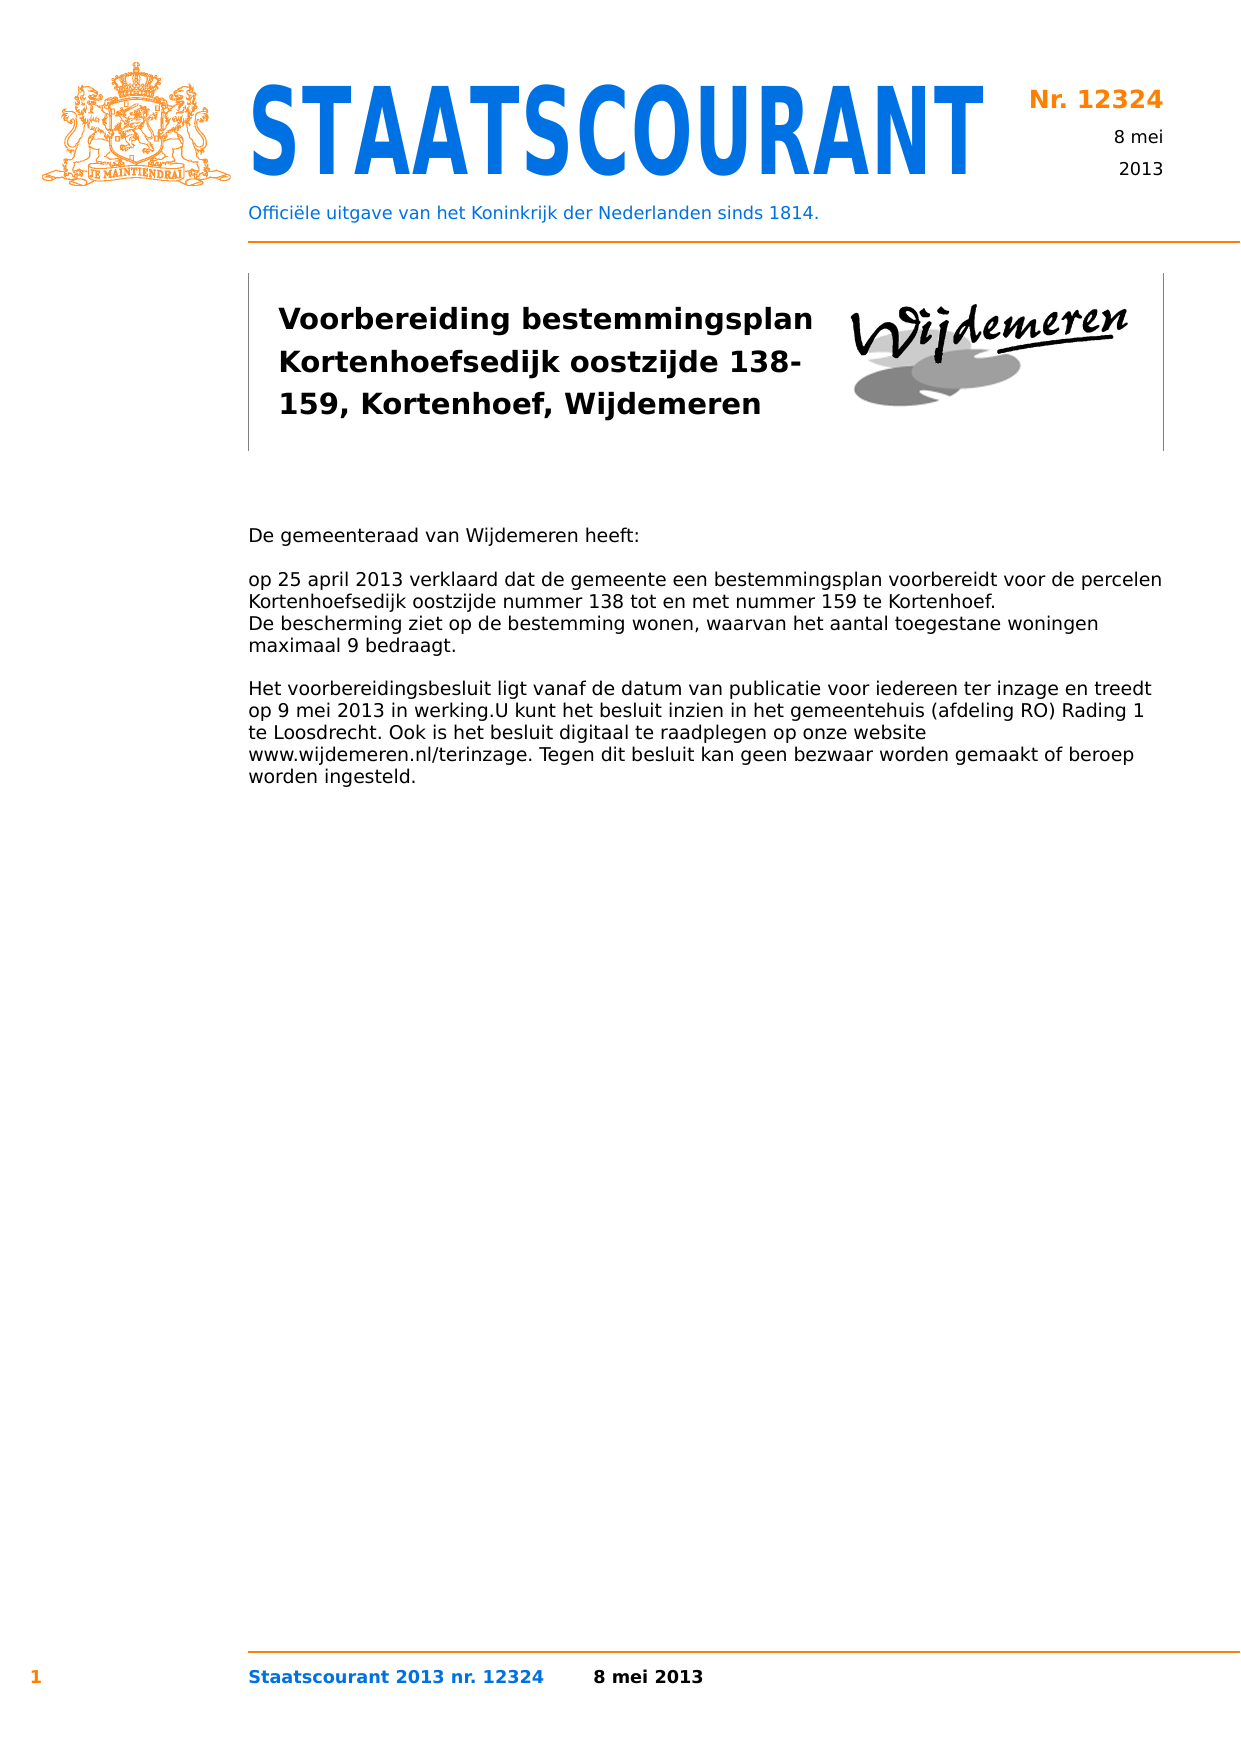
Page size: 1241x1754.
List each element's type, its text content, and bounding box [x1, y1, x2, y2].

table_header STAATSCOURANT [248, 62, 998, 203]
text Het voorbereidingsbesluit ligt vanaf de datum van publicatie voor iedereen ter inzage en treedt op 9 mei 2013 in werking.U kunt het besluit inzien in het gemeentehuis (afdeling RO) Rading 1 te Loosdrecht. Ook is het besluit digitaal te raadplegen op onze website www.wijdemeren.nl/terinzage. Tegen dit besluit kan geen bezwaar worden gemaakt of beroep worden ingesteld. [248, 678, 1163, 788]
table_header Nr. 12324 [998, 62, 1240, 121]
table_cell Officiële uitgave van het Koninkrijk der Nederlanden sinds 1814. [248, 203, 1240, 241]
table_header [25, 62, 248, 241]
text De gemeenteraad van Wijdemeren heeft: [248, 525, 1163, 547]
picture [844, 302, 1134, 409]
table_cell 2013 [998, 153, 1240, 203]
text De bescherming ziet op de bestemming wonen, waarvan het aantal toegestane woningen maximaal 9 bedraagt. [248, 612, 1163, 656]
table_cell 8 mei [998, 121, 1240, 153]
subtitle Voorbereiding bestemmingsplan Kortenhoefsedijk oostzijde 138-159, Kortenhoef, Wijdemeren [249, 273, 1163, 451]
picture [41, 62, 231, 186]
text op 25 april 2013 verklaard dat de gemeente een bestemmingsplan voorbereidt voor de percelen Kortenhoefsedijk oostzijde nummer 138 tot en met nummer 159 te Kortenhoef. [248, 568, 1163, 612]
